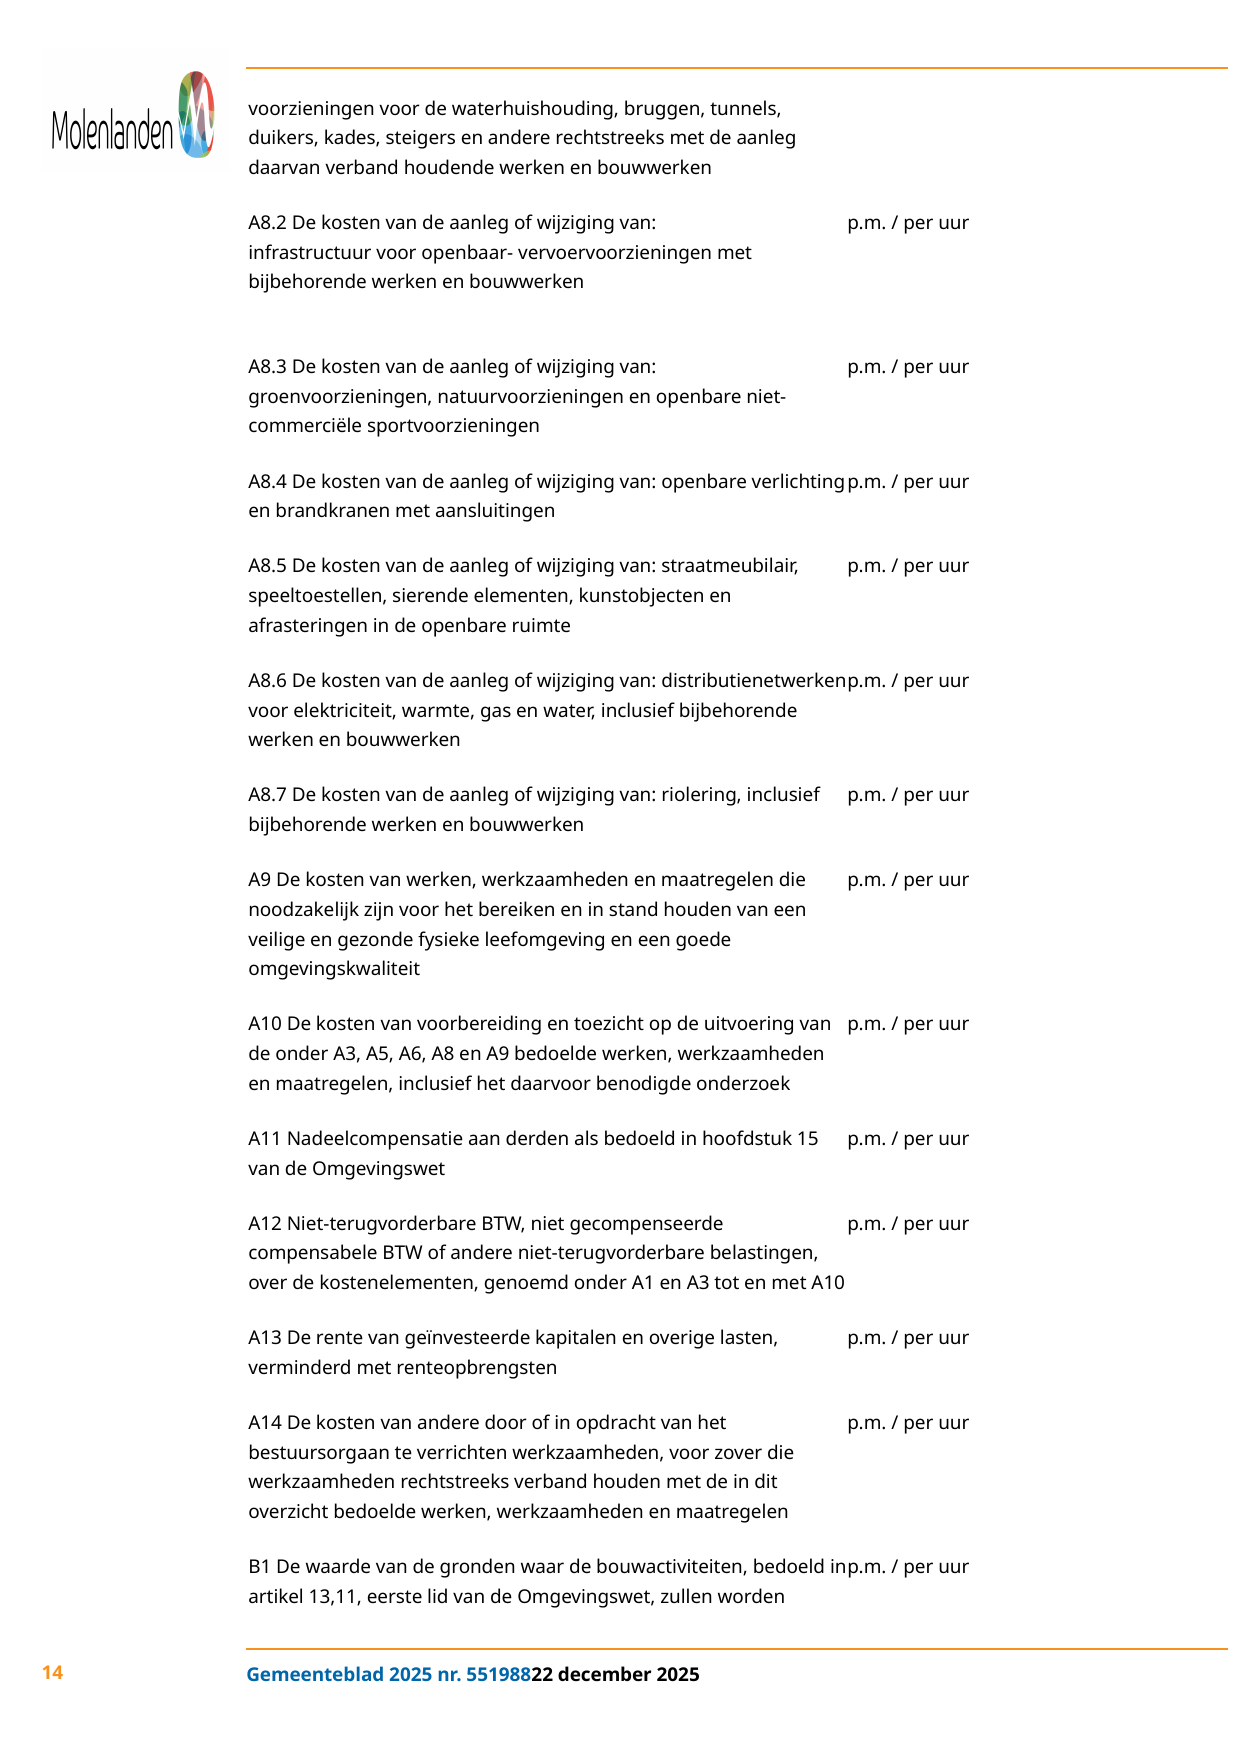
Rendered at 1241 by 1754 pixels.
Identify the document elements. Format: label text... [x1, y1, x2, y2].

table_cell p.m. / per uur [847, 1554, 1152, 1609]
table_cell p.m. / per uur [847, 353, 1152, 468]
table_cell p.m. / per uur [847, 782, 1152, 867]
table_cell p.m. / per uur [847, 209, 1152, 353]
table_cell p.m. / per uur [847, 468, 1152, 553]
table_cell p.m. / per uur [847, 553, 1152, 667]
table_cell A8.4 De kosten van de aanleg of wijziging van: openbare verlichting en brandkranen met aansluitingen [248, 468, 847, 553]
table_cell p.m. / per uur [847, 1125, 1152, 1210]
table_cell A8.6 De kosten van de aanleg of wijziging van: distributienetwerken voor elektriciteit, warmte, gas en water, inclusief bijbehorende werken en bouwwerken [248, 667, 847, 782]
table_cell A8.2 De kosten van de aanleg of wijziging van: infrastructuur voor openbaar- vervoervoorzieningen met bijbehorende werken en bouwwerken [248, 209, 847, 353]
table_cell A8.3 De kosten van de aanleg of wijziging van: groenvoorzieningen, natuurvoorzieningen en openbare niet-commerciële sportvoorzieningen [248, 353, 847, 468]
picture [41, 47, 231, 172]
table_cell A8.5 De kosten van de aanleg of wijziging van: straatmeubilair, speeltoestellen, sierende elementen, kunstobjecten en afrasteringen in de openbare ruimte [248, 553, 847, 667]
table_cell voorzieningen voor de waterhuishouding, bruggen, tunnels, duikers, kades, steigers en andere rechtstreeks met de aanleg daarvan verband houdende werken en bouwwerken [248, 95, 847, 209]
table_cell p.m. / per uur [847, 1011, 1152, 1125]
table_cell p.m. / per uur [847, 1210, 1152, 1324]
table_cell A14 De kosten van andere door of in opdracht van het bestuursorgaan te verrichten werkzaamheden, voor zover die werkzaamheden rechtstreeks verband houden met de in dit overzicht bedoelde werken, werkzaamheden en maatregelen [248, 1409, 847, 1553]
table_cell p.m. / per uur [847, 867, 1152, 1011]
table_cell A12 Niet-terugvorderbare BTW, niet gecompenseerde compensabele BTW of andere niet-terugvorderbare belastingen, over de kostenelementen, genoemd onder A1 en A3 tot en met A10 [248, 1210, 847, 1324]
table_cell A13 De rente van geïnvesteerde kapitalen en overige lasten, verminderd met renteopbrengsten [248, 1325, 847, 1409]
table_cell B1 De waarde van de gronden waar de bouwactiviteiten, bedoeld in artikel 13,11, eerste lid van de Omgevingswet, zullen worden [248, 1554, 847, 1609]
table_cell A10 De kosten van voorbereiding en toezicht op de uitvoering van de onder A3, A5, A6, A8 en A9 bedoelde werken, werkzaamheden en maatregelen, inclusief het daarvoor benodigde onderzoek [248, 1011, 847, 1125]
table_cell p.m. / per uur [847, 1325, 1152, 1409]
table_cell A8.7 De kosten van de aanleg of wijziging van: riolering, inclusief bijbehorende werken en bouwwerken [248, 782, 847, 867]
table_cell A9 De kosten van werken, werkzaamheden en maatregelen die noodzakelijk zijn voor het bereiken en in stand houden van een veilige en gezonde fysieke leefomgeving en een goede omgevingskwaliteit [248, 867, 847, 1011]
table_cell p.m. / per uur [847, 1409, 1152, 1553]
table_cell p.m. / per uur [847, 667, 1152, 782]
table_cell A11 Nadeelcompensatie aan derden als bedoeld in hoofdstuk 15 van de Omgevingswet [248, 1125, 847, 1210]
table_cell [847, 95, 1152, 209]
